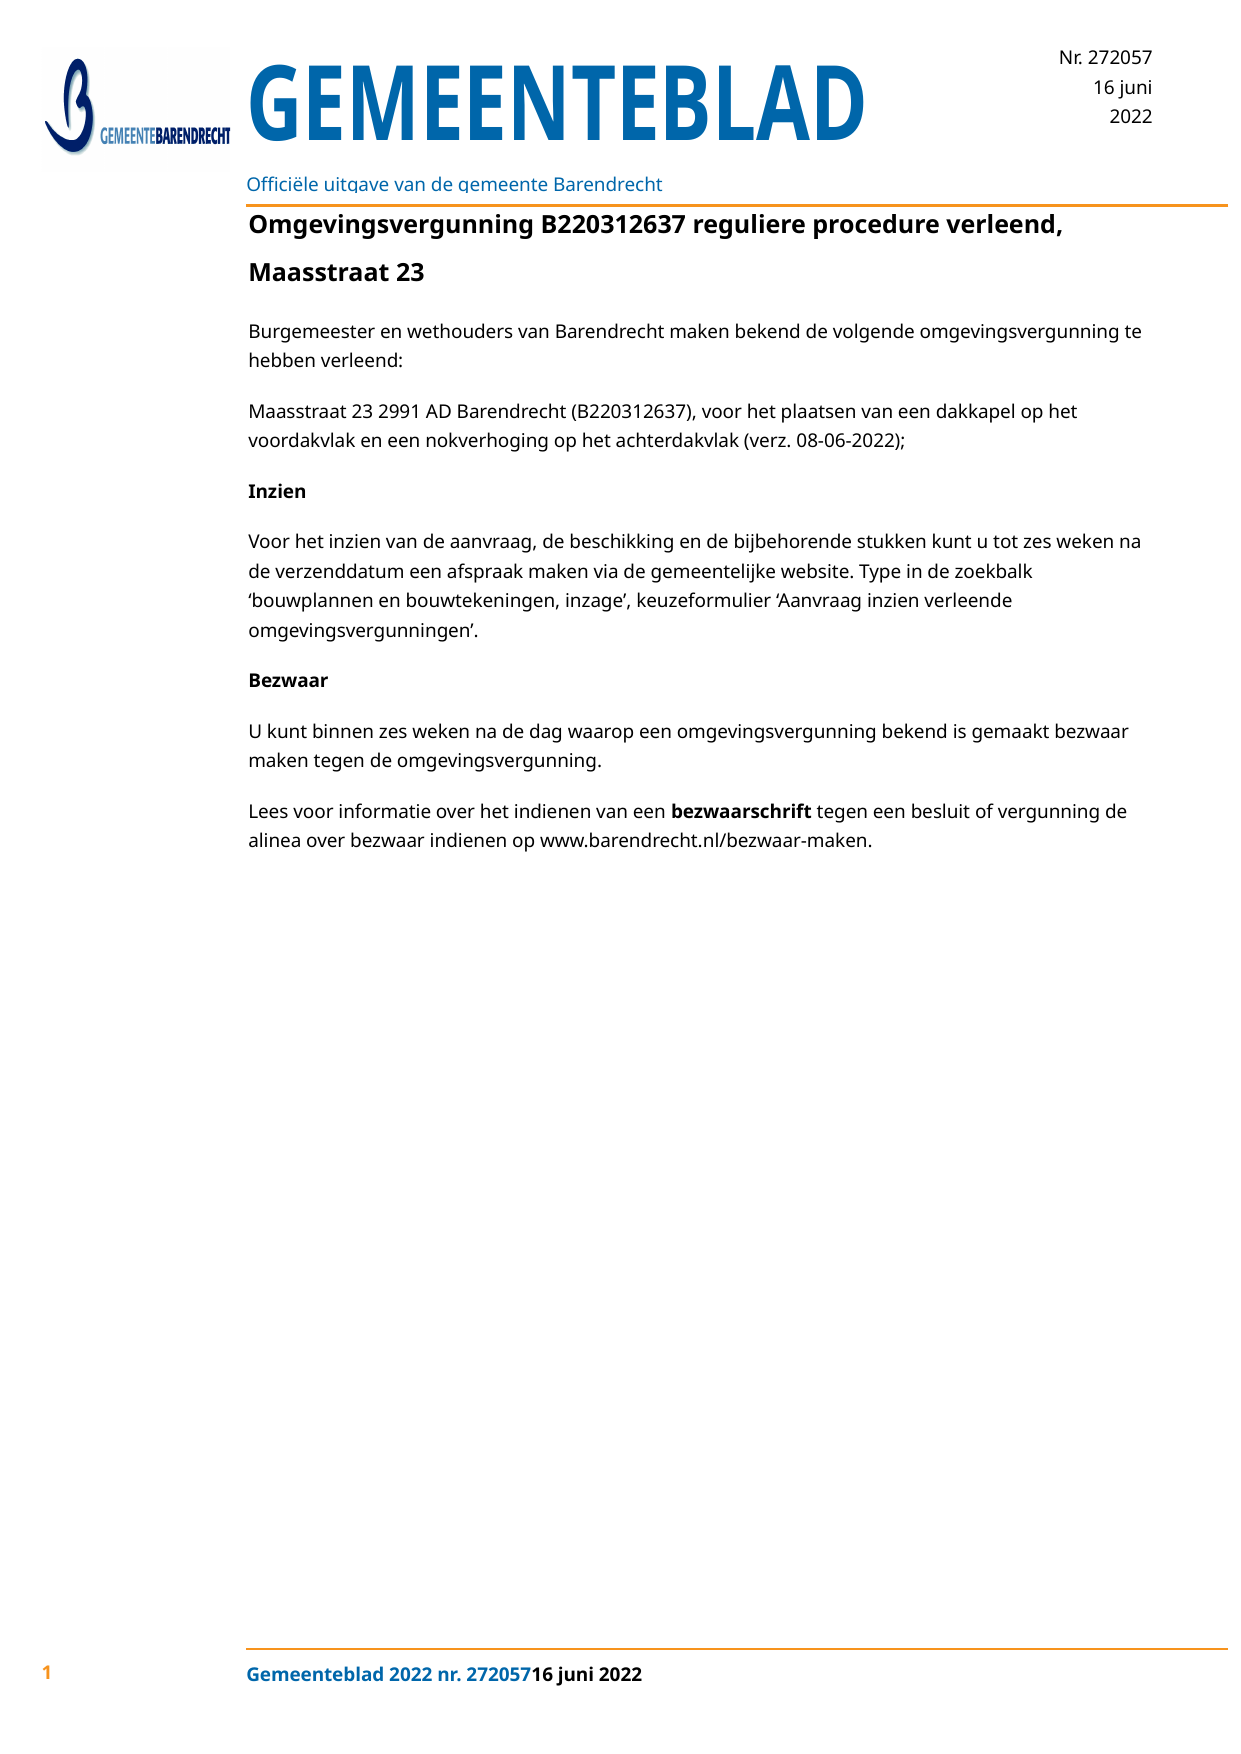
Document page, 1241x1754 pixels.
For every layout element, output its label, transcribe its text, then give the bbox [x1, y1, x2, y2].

text Bezwaar [248, 667, 1152, 693]
text Omgevingsvergunning B220312637 reguliere procedure verleend, Maasstraat 23 [248, 207, 1152, 288]
text Lees voor informatie over het indienen van een bezwaarschrift tegen een besluit of vergunning de alinea over bezwaar indienen op www.barendrecht.nl/bezwaar-maken. [248, 798, 1152, 853]
picture [41, 47, 231, 172]
text Inzien [248, 478, 1152, 504]
text Voor het inzien van de aanvraag, de beschikking en de bijbehorende stukken kunt u tot zes weken na de verzenddatum een afspraak maken via de gemeentelijke website. Type in de zoekbalk ‘bouwplannen en bouwtekeningen, inzage’, keuzeformulier ‘Aanvraag inzien verleende omgevingsvergunningen’. [248, 528, 1152, 643]
text Burgemeester en wethouders van Barendrecht maken bekend de volgende omgevingsvergunning te hebben verleend: [248, 318, 1152, 373]
text Maasstraat 23 2991 AD Barendrecht (B220312637), voor het plaatsen van een dakkapel op het voordakvlak en een nokverhoging op het achterdakvlak (verz. 08-06-2022); [248, 398, 1152, 453]
text U kunt binnen zes weken na de dag waarop een omgevingsvergunning bekend is gemaakt bezwaar maken tegen de omgevingsvergunning. [248, 718, 1152, 773]
